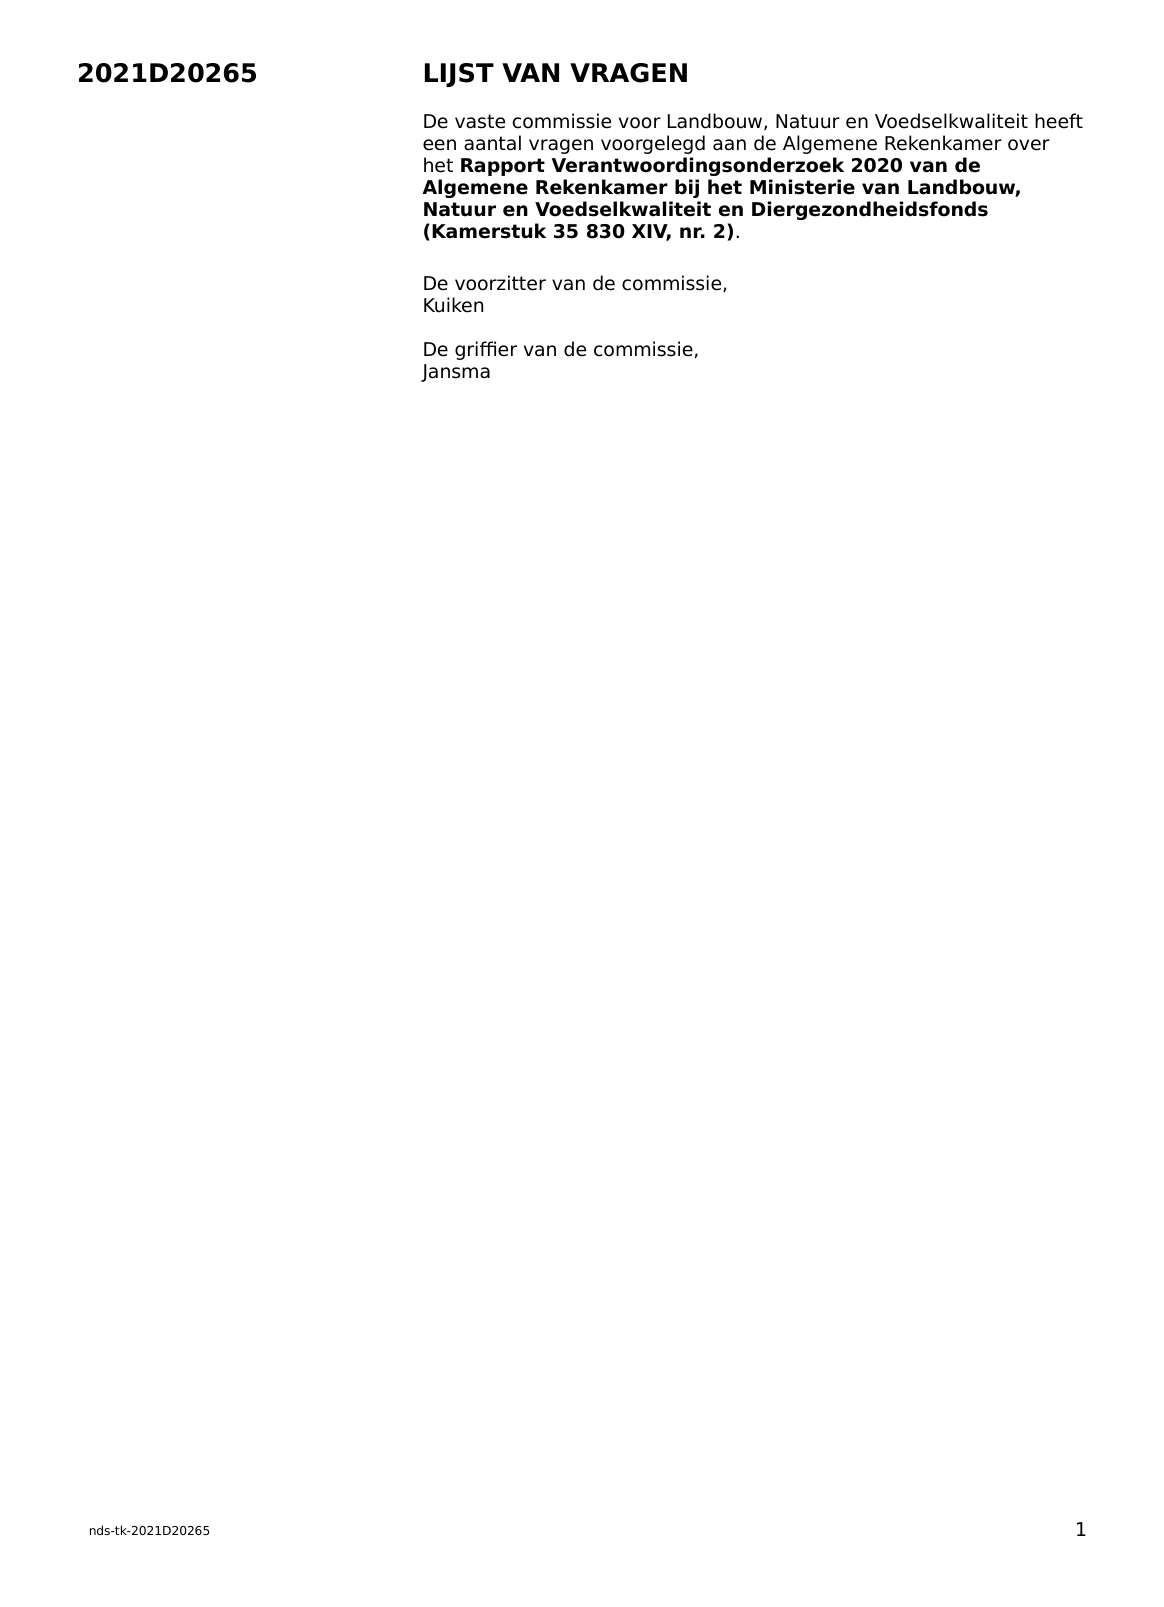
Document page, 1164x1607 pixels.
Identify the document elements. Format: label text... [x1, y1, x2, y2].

text De vaste commissie voor Landbouw, Natuur en Voedselkwaliteit heeft een aantal vragen voorgelegd aan de Algemene Rekenkamer over het Rapport Verantwoordingsonderzoek 2020 van de Algemene Rekenkamer bij het Ministerie van Landbouw, Natuur en Voedselkwaliteit en Diergezondheidsfonds (Kamerstuk 35 830 XIV, nr. 2). [422, 111, 1087, 243]
text nds-tk-2021D20265 [88, 1524, 323, 1538]
text De griffier van de commissie, Jansma [422, 339, 1087, 383]
text 2021D20265 LIJST VAN VRAGEN [77, 59, 1087, 89]
text De voorzitter van de commissie, Kuiken [422, 273, 1087, 317]
